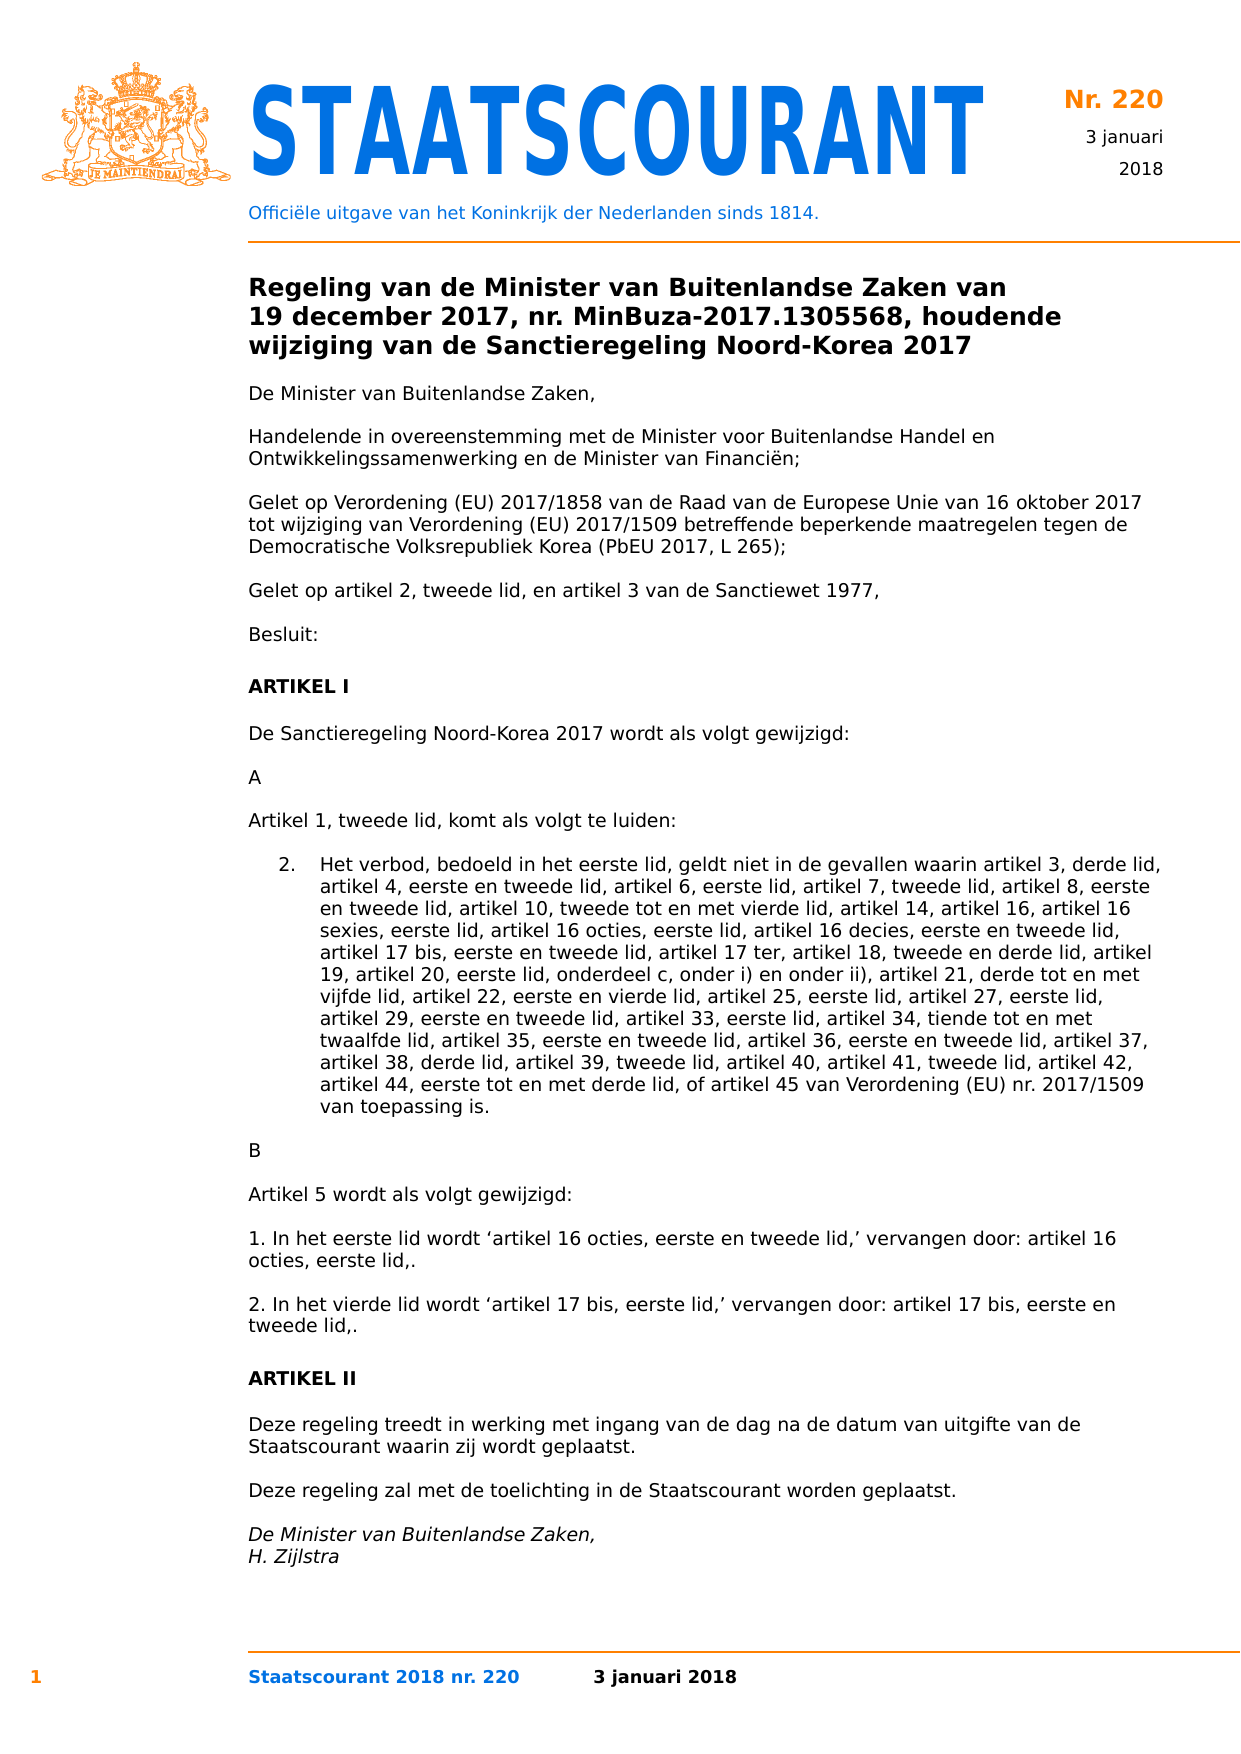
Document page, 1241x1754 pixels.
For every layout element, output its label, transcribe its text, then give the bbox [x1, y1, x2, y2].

text Besluit: [248, 624, 1163, 646]
text Handelende in overeenstemming met de Minister voor Buitenlandse Handel en Ontwikkelingssamenwerking en de Minister van Financiën; [248, 426, 1163, 470]
table_header Nr. 220 [998, 62, 1240, 121]
picture [41, 62, 231, 186]
text Gelet op Verordening (EU) 2017/1858 van de Raad van de Europese Unie van 16 oktober 2017 tot wijziging van Verordening (EU) 2017/1509 betreffende beperkende maatregelen tegen de Democratische Volksrepubliek Korea (PbEU 2017, L 265); [248, 492, 1163, 558]
text Artikel 5 wordt als volgt gewijzigd: [248, 1184, 1163, 1206]
text 2. In het vierde lid wordt ‘artikel 17 bis, eerste lid,’ vervangen door: artikel 17 bis, eerste en tweede lid,. [248, 1293, 1163, 1337]
text Gelet op artikel 2, tweede lid, en artikel 3 van de Sanctiewet 1977, [248, 580, 1163, 602]
subtitle ARTIKEL I [248, 676, 1163, 698]
text Deze regeling treedt in werking met ingang van de dag na de datum van uitgifte van de Staatscourant waarin zij wordt geplaatst. [248, 1414, 1163, 1458]
text De Minister van Buitenlandse Zaken, H. Zijlstra [248, 1524, 1163, 1568]
text 1. In het eerste lid wordt ‘artikel 16 octies, eerste en tweede lid,’ vervangen door: artikel 16 octies, eerste lid,. [248, 1228, 1163, 1272]
table_header STAATSCOURANT [248, 62, 998, 203]
text A [248, 767, 1163, 788]
text Artikel 1, tweede lid, komt als volgt te luiden: [248, 810, 1163, 832]
subtitle Regeling van de Minister van Buitenlandse Zaken van 19 december 2017, nr. MinBuza-2017.1305568, houdende wijziging van de Sanctieregeling Noord-Korea 2017 [248, 273, 1163, 361]
subtitle ARTIKEL II [248, 1367, 1163, 1389]
text B [248, 1140, 1163, 1162]
table_cell 2018 [998, 153, 1240, 203]
text De Sanctieregeling Noord-Korea 2017 wordt als volgt gewijzigd: [248, 723, 1163, 745]
text De Minister van Buitenlandse Zaken, [248, 382, 1163, 404]
text Deze regeling zal met de toelichting in de Staatscourant worden geplaatst. [248, 1480, 1163, 1502]
table_cell 3 januari [998, 121, 1240, 153]
table_cell Officiële uitgave van het Koninkrijk der Nederlanden sinds 1814. [248, 203, 1240, 241]
text 2. Het verbod, bedoeld in het eerste lid, geldt niet in de gevallen waarin artikel 3, derde lid, artikel 4, eerste en tweede lid, artikel 6, eerste lid, artikel 7, tweede lid, artikel 8, eerste en tweede lid, artikel 10, tweede tot en met vierde lid, artikel 14, artikel 16, artikel 16 sexies, eerste lid, artikel 16 octies, eerste lid, artikel 16 decies, eerste en tweede lid, artikel 17 bis, eerste en tweede lid, artikel 17 ter, artikel 18, tweede en derde lid, artikel 19, artikel 20, eerste lid, onderdeel c, onder i) en onder ii), artikel 21, derde tot en met vijfde lid, artikel 22, eerste en vierde lid, artikel 25, eerste lid, artikel 27, eerste lid, artikel 29, eerste en tweede lid, artikel 33, eerste lid, artikel 34, tiende tot en met twaalfde lid, artikel 35, eerste en tweede lid, artikel 36, eerste en tweede lid, artikel 37, artikel 38, derde lid, artikel 39, tweede lid, artikel 40, artikel 41, tweede lid, artikel 42, artikel 44, eerste tot en met derde lid, of artikel 45 van Verordening (EU) nr. 2017/1509 van toepassing is. [278, 854, 1163, 1118]
table_header [25, 62, 248, 241]
